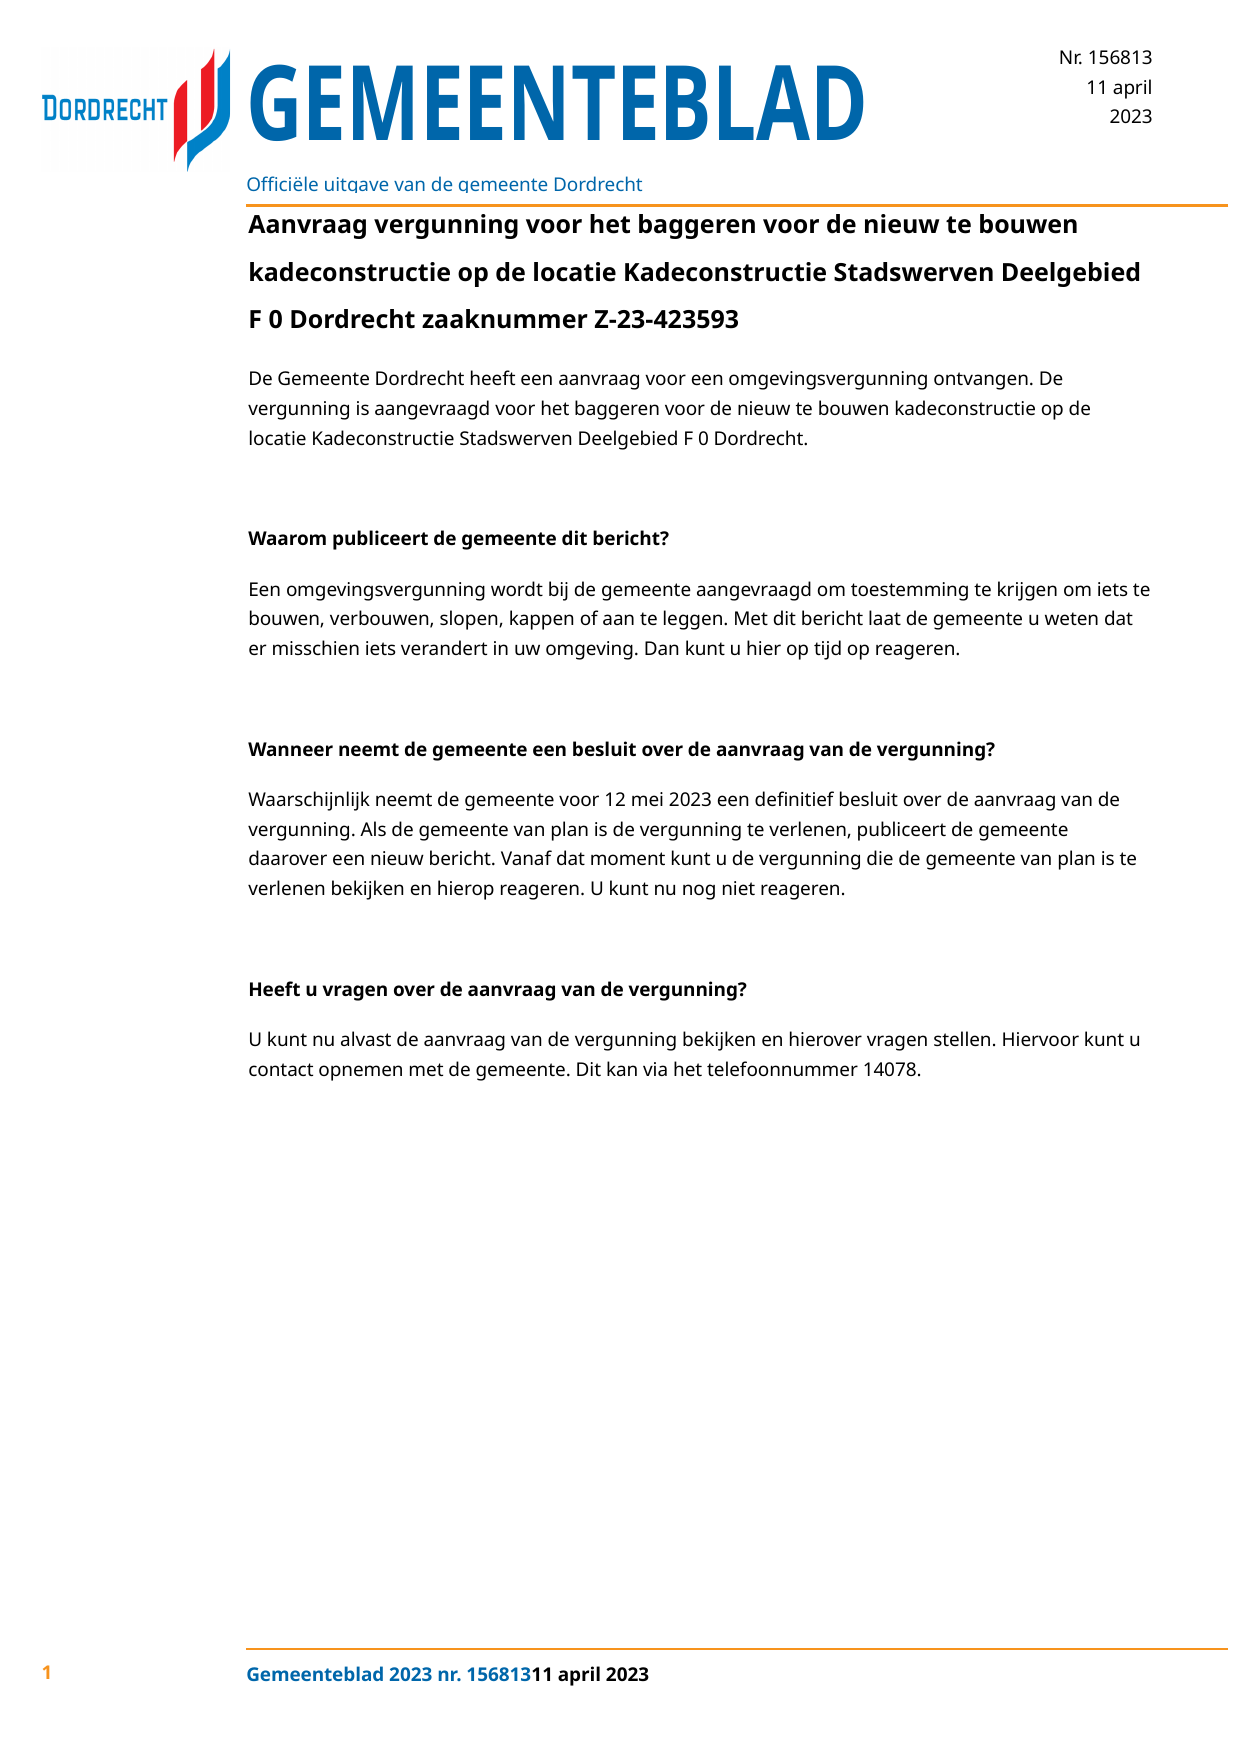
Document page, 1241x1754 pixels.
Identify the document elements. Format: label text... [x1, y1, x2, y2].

text Een omgevingsvergunning wordt bij de gemeente aangevraagd om toestemming te krijgen om iets te bouwen, verbouwen, slopen, kappen of aan te leggen. Met dit bericht laat de gemeente u weten dat er misschien iets verandert in uw omgeving. Dan kunt u hier op tijd op reageren. [248, 576, 1152, 661]
text De Gemeente Dordrecht heeft een aanvraag voor een omgevingsvergunning ontvangen. De vergunning is aangevraagd voor het baggeren voor de nieuw te bouwen kadeconstructie op de locatie Kadeconstructie Stadswerven Deelgebied F 0 Dordrecht. [248, 366, 1152, 450]
text Heeft u vragen over de aanvraag van de vergunning? [248, 976, 1152, 1002]
text Aanvraag vergunning voor het baggeren voor de nieuw te bouwen kadeconstructie op de locatie Kadeconstructie Stadswerven Deelgebied F 0 Dordrecht zaaknummer Z-23-423593 [248, 207, 1152, 336]
picture [41, 47, 231, 172]
text Wanneer neemt de gemeente een besluit over de aanvraag van de vergunning? [248, 736, 1152, 762]
text U kunt nu alvast de aanvraag van de vergunning bekijken en hierover vragen stellen. Hiervoor kunt u contact opnemen met de gemeente. Dit kan via het telefoonnummer 14078. [248, 1026, 1152, 1082]
text Waarschijnlijk neemt de gemeente voor 12 mei 2023 een definitief besluit over de aanvraag van de vergunning. Als de gemeente van plan is de vergunning te verlenen, publiceert de gemeente daarover een nieuw bericht. Vanaf dat moment kunt u de vergunning die de gemeente van plan is te verlenen bekijken en hierop reageren. U kunt nu nog niet reageren. [248, 786, 1152, 901]
text Waarom publiceert de gemeente dit bericht? [248, 526, 1152, 551]
